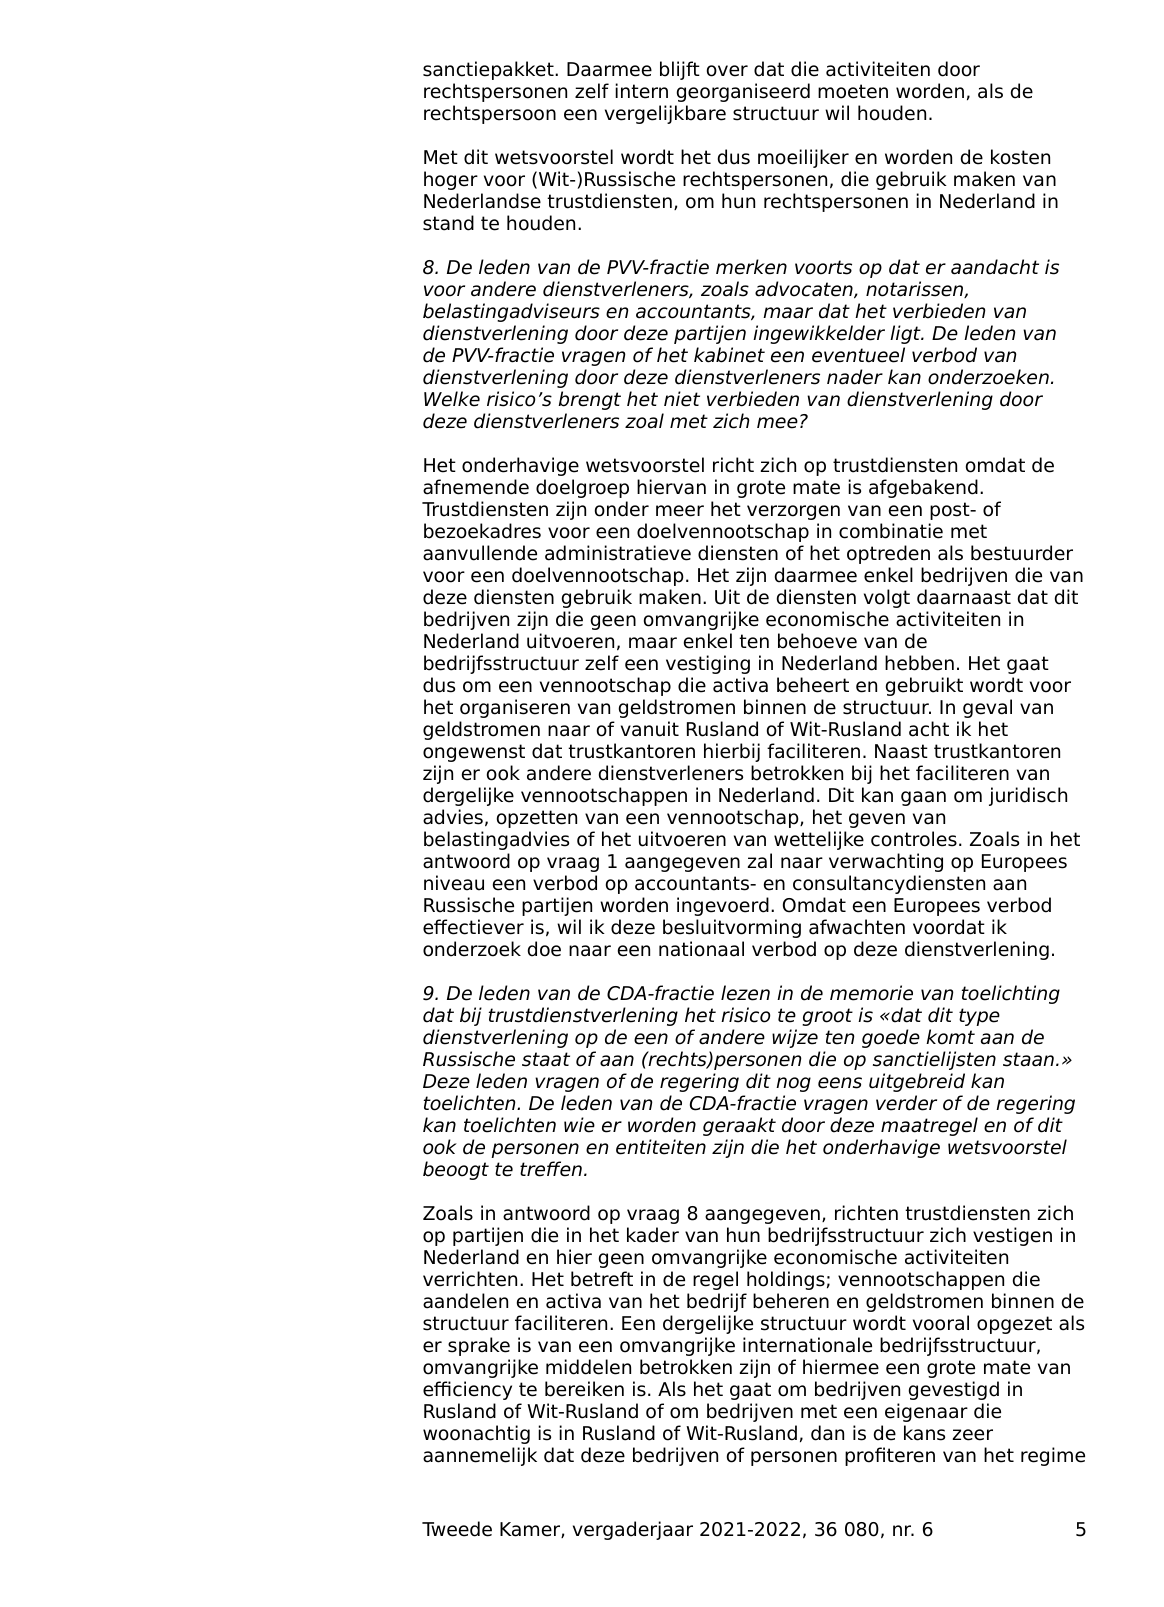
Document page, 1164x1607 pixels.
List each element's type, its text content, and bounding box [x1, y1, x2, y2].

text sanctiepakket. Daarmee blijft over dat die activiteiten door rechtspersonen zelf intern georganiseerd moeten worden, als de rechtspersoon een vergelijkbare structuur wil houden. [422, 59, 1087, 125]
text Met dit wetsvoorstel wordt het dus moeilijker en worden de kosten hoger voor (Wit-)Russische rechtspersonen, die gebruik maken van Nederlandse trustdiensten, om hun rechtspersonen in Nederland in stand te houden. [422, 147, 1087, 235]
text Het onderhavige wetsvoorstel richt zich op trustdiensten omdat de afnemende doelgroep hiervan in grote mate is afgebakend. Trustdiensten zijn onder meer het verzorgen van een post- of bezoekadres voor een doelvennootschap in combinatie met aanvullende administratieve diensten of het optreden als bestuurder voor een doelvennootschap. Het zijn daarmee enkel bedrijven die van deze diensten gebruik maken. Uit de diensten volgt daarnaast dat dit bedrijven zijn die geen omvangrijke economische activiteiten in Nederland uitvoeren, maar enkel ten behoeve van de bedrijfsstructuur zelf een vestiging in Nederland hebben. Het gaat dus om een vennootschap die activa beheert en gebruikt wordt voor het organiseren van geldstromen binnen de structuur. In geval van geldstromen naar of vanuit Rusland of Wit-Rusland acht ik het ongewenst dat trustkantoren hierbij faciliteren. Naast trustkantoren zijn er ook andere dienstverleners betrokken bij het faciliteren van dergelijke vennootschappen in Nederland. Dit kan gaan om juridisch advies, opzetten van een vennootschap, het geven van belastingadvies of het uitvoeren van wettelijke controles. Zoals in het antwoord op vraag 1 aangegeven zal naar verwachting op Europees niveau een verbod op accountants- en consultancydiensten aan Russische partijen worden ingevoerd. Omdat een Europees verbod effectiever is, wil ik deze besluitvorming afwachten voordat ik onderzoek doe naar een nationaal verbod op deze dienstverlening. [422, 455, 1087, 961]
text Zoals in antwoord op vraag 8 aangegeven, richten trustdiensten zich op partijen die in het kader van hun bedrijfsstructuur zich vestigen in Nederland en hier geen omvangrijke economische activiteiten verrichten. Het betreft in de regel holdings; vennootschappen die aandelen en activa van het bedrijf beheren en geldstromen binnen de structuur faciliteren. Een dergelijke structuur wordt vooral opgezet als er sprake is van een omvangrijke internationale bedrijfsstructuur, omvangrijke middelen betrokken zijn of hiermee een grote mate van efficiency te bereiken is. Als het gaat om bedrijven gevestigd in Rusland of Wit-Rusland of om bedrijven met een eigenaar die woonachtig is in Rusland of Wit-Rusland, dan is de kans zeer aannemelijk dat deze bedrijven of personen profiteren van het regime [422, 1203, 1087, 1467]
text 8. De leden van de PVV-fractie merken voorts op dat er aandacht is voor andere dienstverleners, zoals advocaten, notarissen, belastingadviseurs en accountants, maar dat het verbieden van dienstverlening door deze partijen ingewikkelder ligt. De leden van de PVV-fractie vragen of het kabinet een eventueel verbod van dienstverlening door deze dienstverleners nader kan onderzoeken. Welke risico’s brengt het niet verbieden van dienstverlening door deze dienstverleners zoal met zich mee? [422, 257, 1087, 433]
text 9. De leden van de CDA-fractie lezen in de memorie van toelichting dat bij trustdienstverlening het risico te groot is «dat dit type dienstverlening op de een of andere wijze ten goede komt aan de Russische staat of aan (rechts)personen die op sanctielijsten staan.» Deze leden vragen of de regering dit nog eens uitgebreid kan toelichten. De leden van de CDA-fractie vragen verder of de regering kan toelichten wie er worden geraakt door deze maatregel en of dit ook de personen en entiteiten zijn die het onderhavige wetsvoorstel beoogt te treffen. [422, 983, 1087, 1181]
